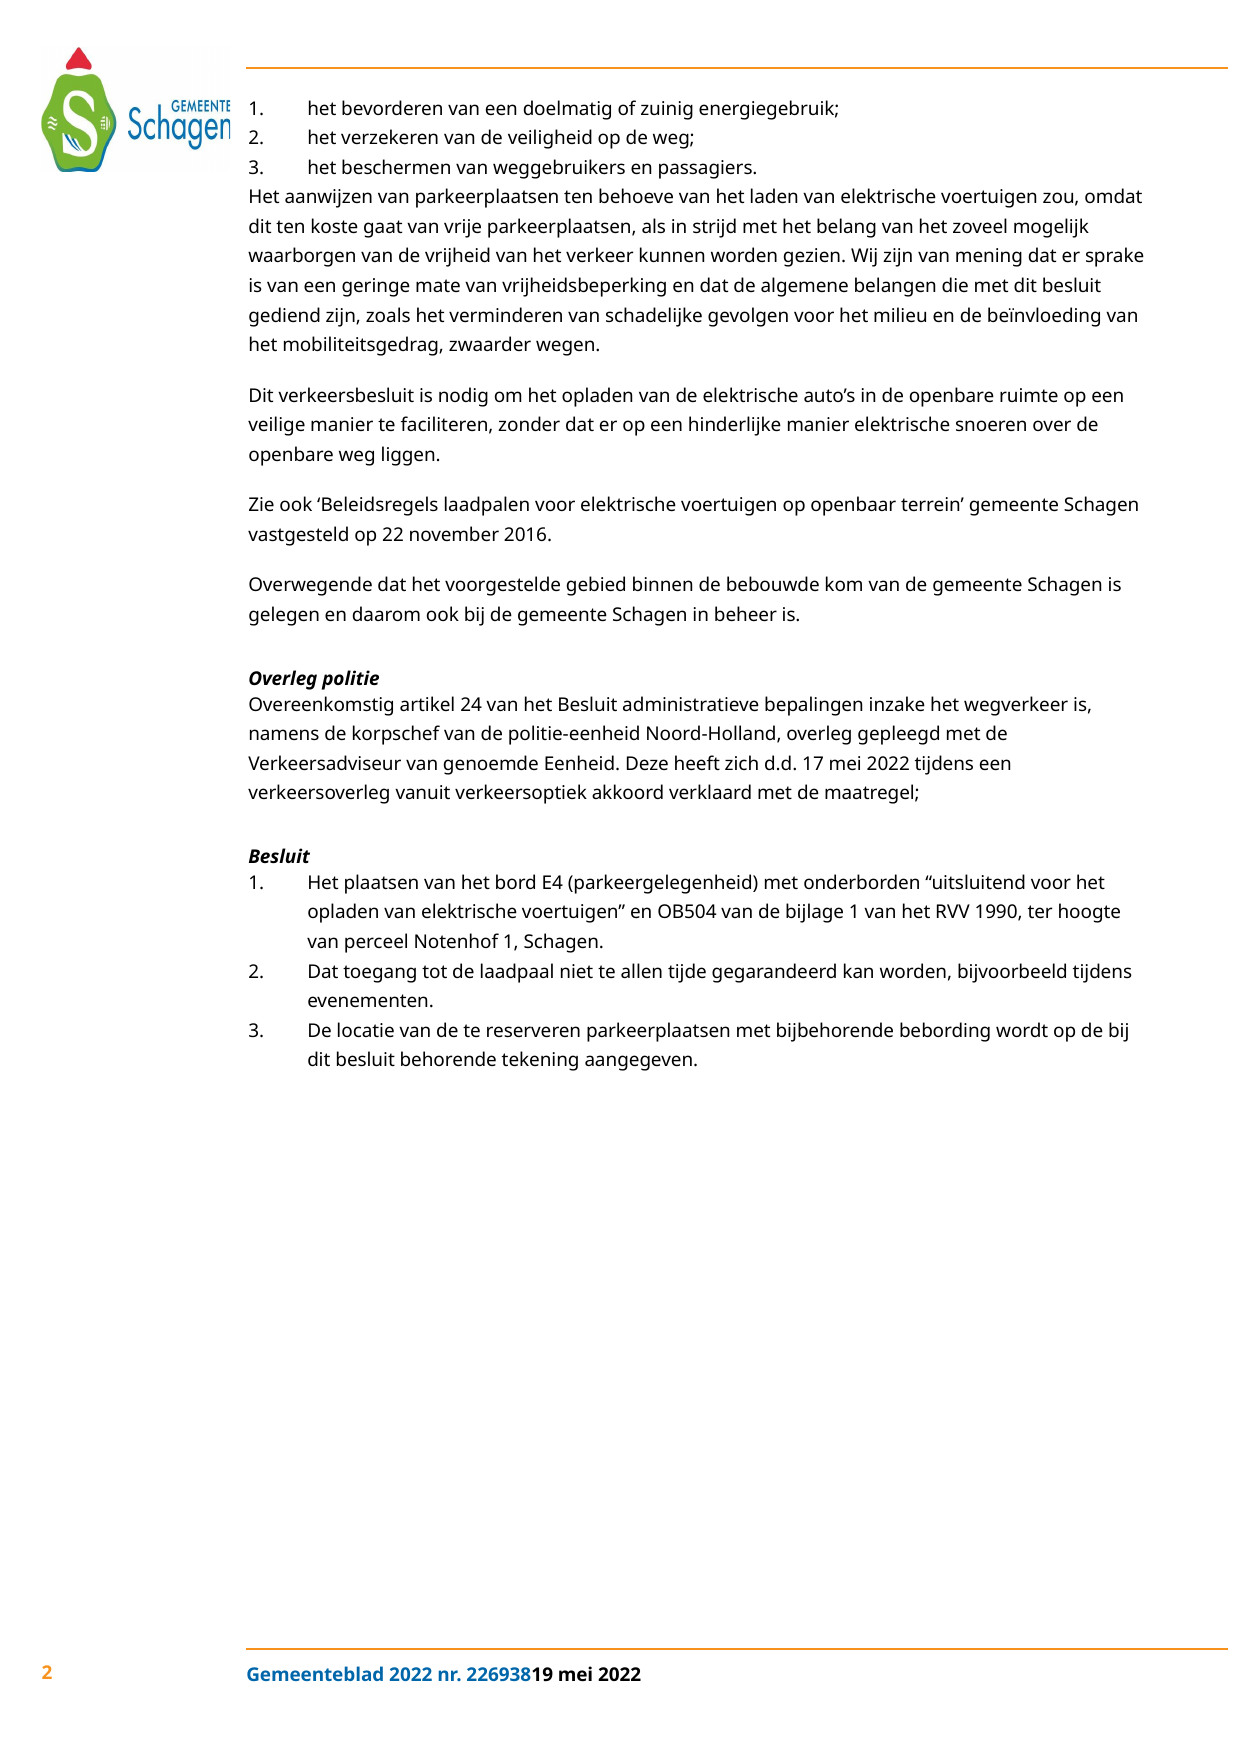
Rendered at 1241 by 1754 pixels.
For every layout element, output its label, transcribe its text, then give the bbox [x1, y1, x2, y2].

picture [41, 47, 231, 172]
list Het plaatsen van het bord E4 (parkeergelegenheid) met onderborden “uitsluitend voor het opladen van elektrische voertuigen” en OB504 van de bijlage 1 van het RVV 1990, ter hoogte van perceel Notenhof 1, Schagen. [248, 869, 1152, 954]
list het beschermen van weggebruikers en passagiers. [248, 154, 1152, 180]
text Overeenkomstig artikel 24 van het Besluit administratieve bepalingen inzake het wegverkeer is, namens de korpschef van de politie-eenheid Noord-Holland, overleg gepleegd met de Verkeersadviseur van genoemde Eenheid. Deze heeft zich d.d. 17 mei 2022 tijdens een verkeersoverleg vanuit verkeersoptiek akkoord verklaard met de maatregel; [248, 691, 1152, 805]
text Besluit [248, 843, 1152, 869]
text Zie ook ‘Beleidsregels laadpalen voor elektrische voertuigen op openbaar terrein’ gemeente Schagen vastgesteld op 22 november 2016. [248, 491, 1152, 547]
list het verzekeren van de veiligheid op de weg; [248, 124, 1152, 150]
list De locatie van de te reserveren parkeerplaatsen met bijbehorende bebording wordt op de bij dit besluit behorende tekening aangegeven. [248, 1017, 1152, 1072]
text Het aanwijzen van parkeerplaatsen ten behoeve van het laden van elektrische voertuigen zou, omdat dit ten koste gaat van vrije parkeerplaatsen, als in strijd met het belang van het zoveel mogelijk waarborgen van de vrijheid van het verkeer kunnen worden gezien. Wij zijn van mening dat er sprake is van een geringe mate van vrijheidsbeperking en dat de algemene belangen die met dit besluit gediend zijn, zoals het verminderen van schadelijke gevolgen voor het milieu en de beïnvloeding van het mobiliteitsgedrag, zwaarder wegen. [248, 183, 1152, 357]
list het bevorderen van een doelmatig of zuinig energiegebruik; [248, 95, 1152, 121]
text Dit verkeersbesluit is nodig om het opladen van de elektrische auto’s in de openbare ruimte op een veilige manier te faciliteren, zonder dat er op een hinderlijke manier elektrische snoeren over de openbare weg liggen. [248, 382, 1152, 467]
text Overwegende dat het voorgestelde gebied binnen de bebouwde kom van de gemeente Schagen is gelegen en daarom ook bij de gemeente Schagen in beheer is. [248, 571, 1152, 627]
text Overleg politie [248, 665, 1152, 691]
list Dat toegang tot de laadpaal niet te allen tijde gegarandeerd kan worden, bijvoorbeeld tijdens evenementen. [248, 958, 1152, 1013]
